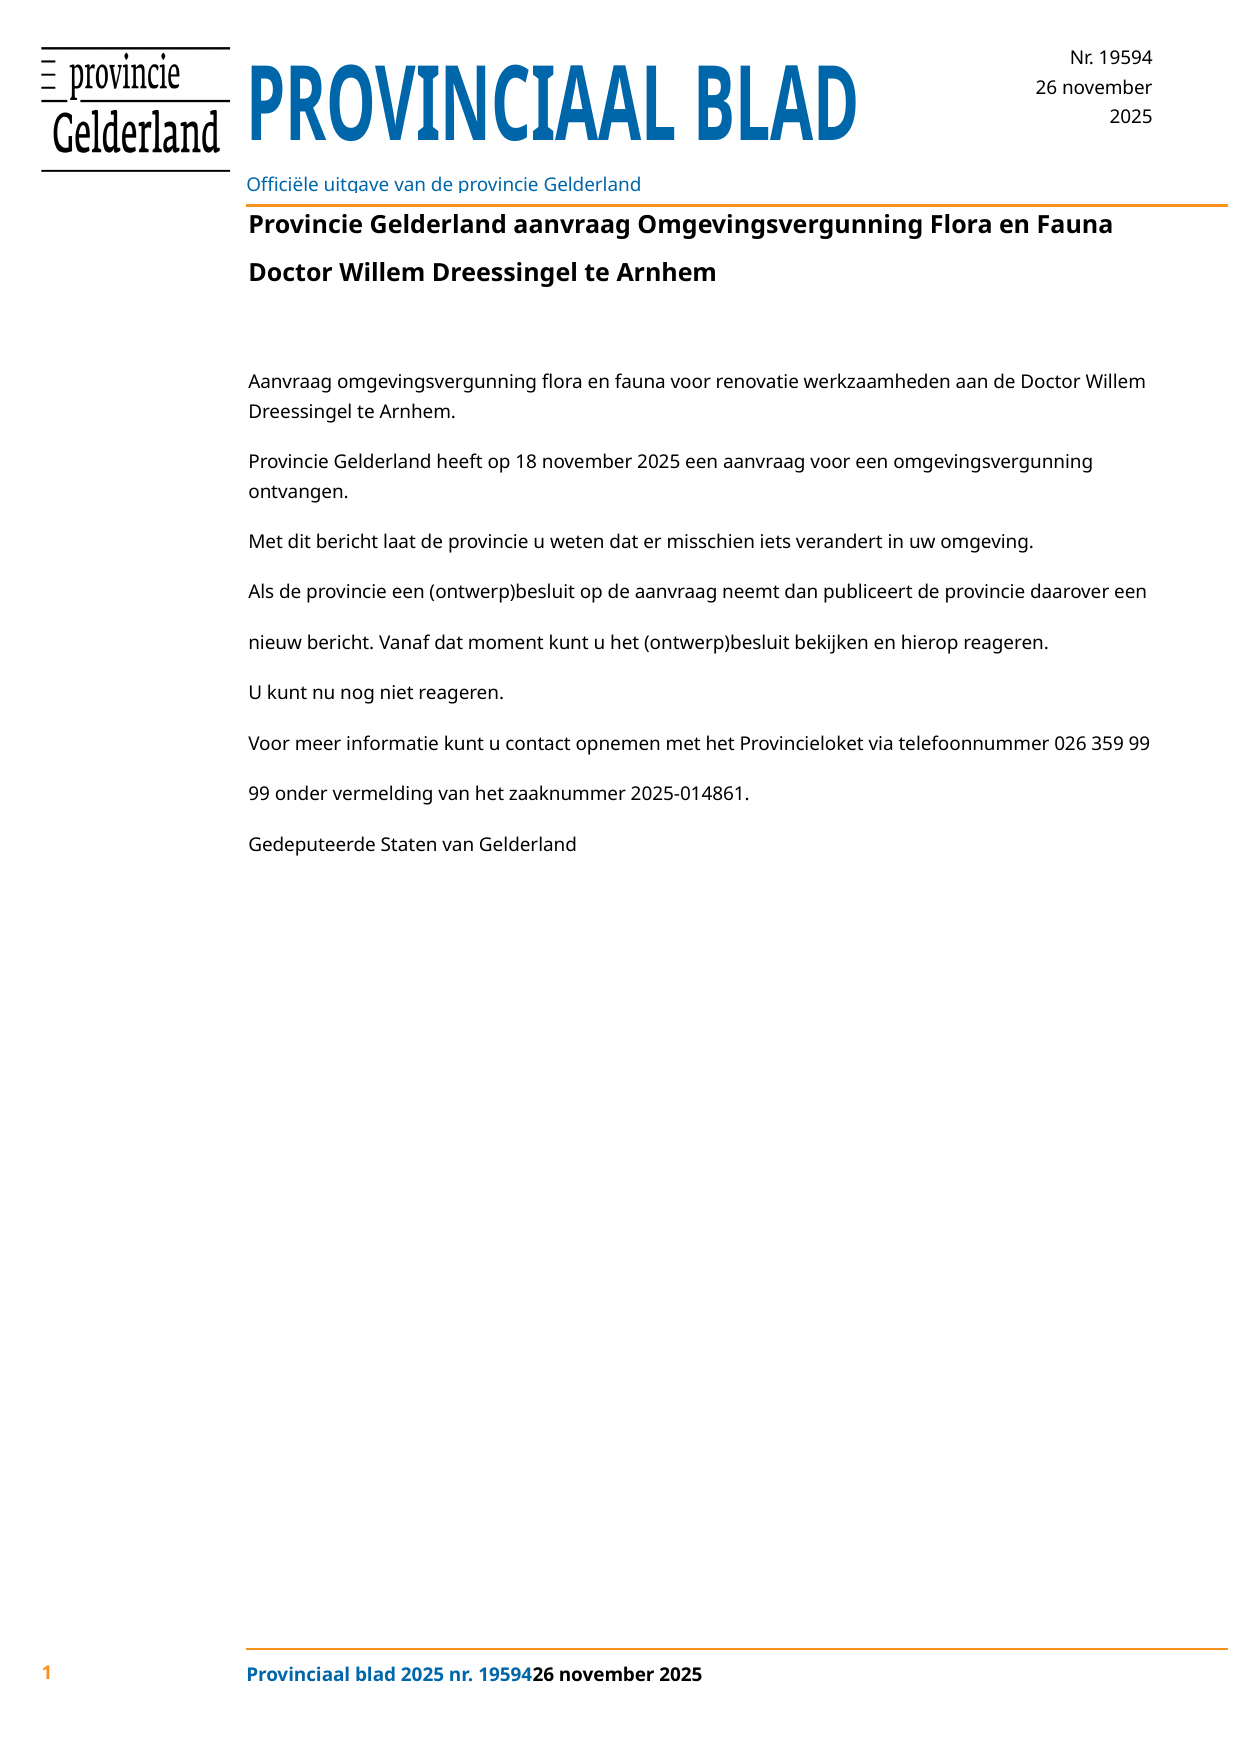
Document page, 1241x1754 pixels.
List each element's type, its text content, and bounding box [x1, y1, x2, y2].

text Aanvraag omgevingsvergunning flora en fauna voor renovatie werkzaamheden aan de Doctor Willem Dreessingel te Arnhem. [248, 368, 1152, 424]
text Als de provincie een (ontwerp)besluit op de aanvraag neemt dan publiceert de provincie daarover een [248, 579, 1152, 604]
picture [41, 47, 231, 172]
text Provincie Gelderland aanvraag Omgevingsvergunning Flora en Fauna Doctor Willem Dreessingel te Arnhem [248, 207, 1152, 288]
text Met dit bericht laat de provincie u weten dat er misschien iets verandert in uw omgeving. [248, 528, 1152, 554]
text nieuw bericht. Vanaf dat moment kunt u het (ontwerp)besluit bekijken en hierop reageren. [248, 629, 1152, 655]
text Provincie Gelderland heeft op 18 november 2025 een aanvraag voor een omgevingsvergunning ontvangen. [248, 448, 1152, 504]
text U kunt nu nog niet reageren. [248, 679, 1152, 705]
text Voor meer informatie kunt u contact opnemen met het Provincieloket via telefoonnummer 026 359 99 [248, 730, 1152, 756]
text Gedeputeerde Staten van Gelderland [248, 831, 1152, 857]
text 99 onder vermelding van het zaaknummer 2025-014861. [248, 780, 1152, 806]
